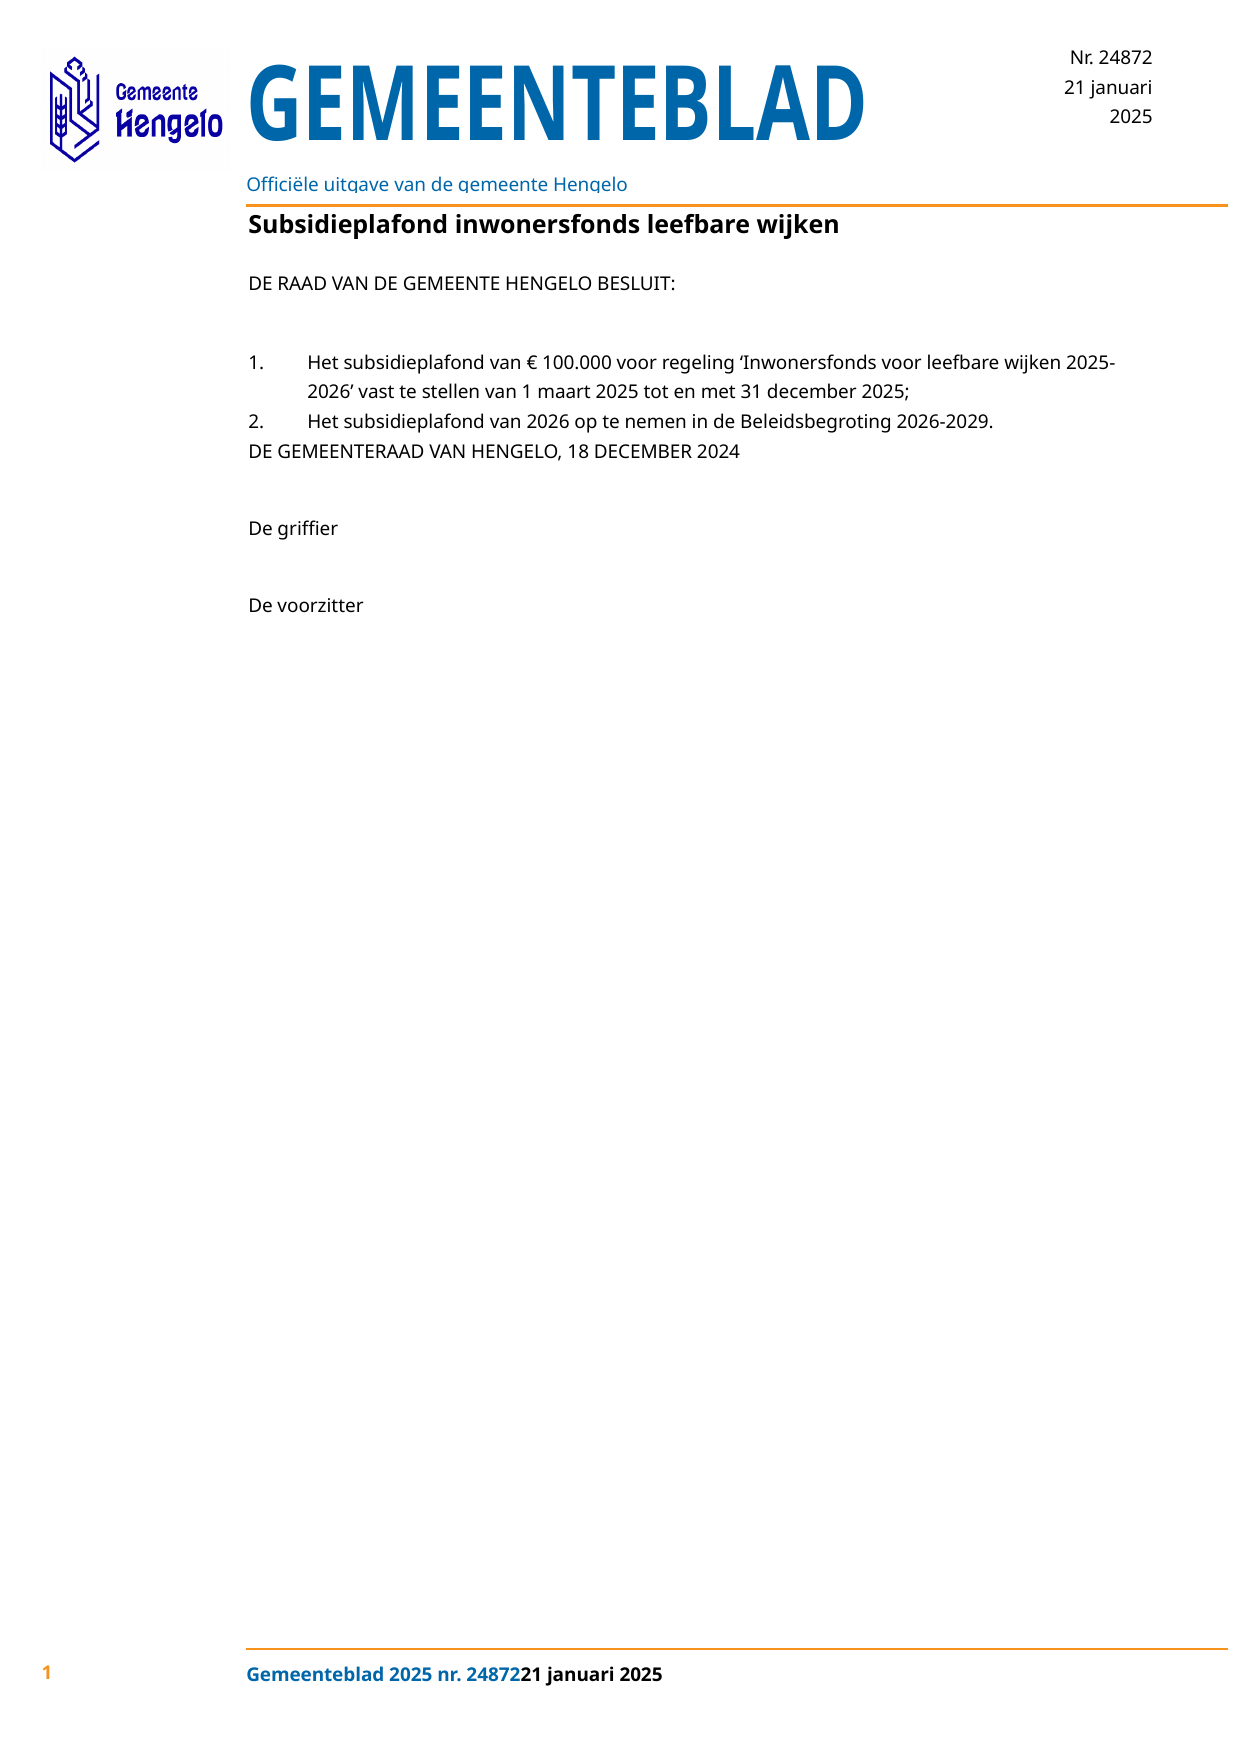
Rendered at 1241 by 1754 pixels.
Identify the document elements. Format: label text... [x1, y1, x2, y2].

text DE GEMEENTERAAD VAN HENGELO, 18 DECEMBER 2024 [248, 438, 1152, 464]
text De voorzitter [248, 592, 1152, 618]
text DE RAAD VAN DE GEMEENTE HENGELO BESLUIT: [248, 270, 1152, 296]
list Het subsidieplafond van € 100.000 voor regeling ‘Inwonersfonds voor leefbare wijken 2025-2026’ vast te stellen van 1 maart 2025 tot en met 31 december 2025; [248, 349, 1152, 404]
picture [41, 47, 231, 172]
list Het subsidieplafond van 2026 op te nemen in de Beleidsbegroting 2026-2029. [248, 408, 1152, 434]
text De griffier [248, 515, 1152, 541]
text Subsidieplafond inwonersfonds leefbare wijken [248, 207, 1152, 241]
